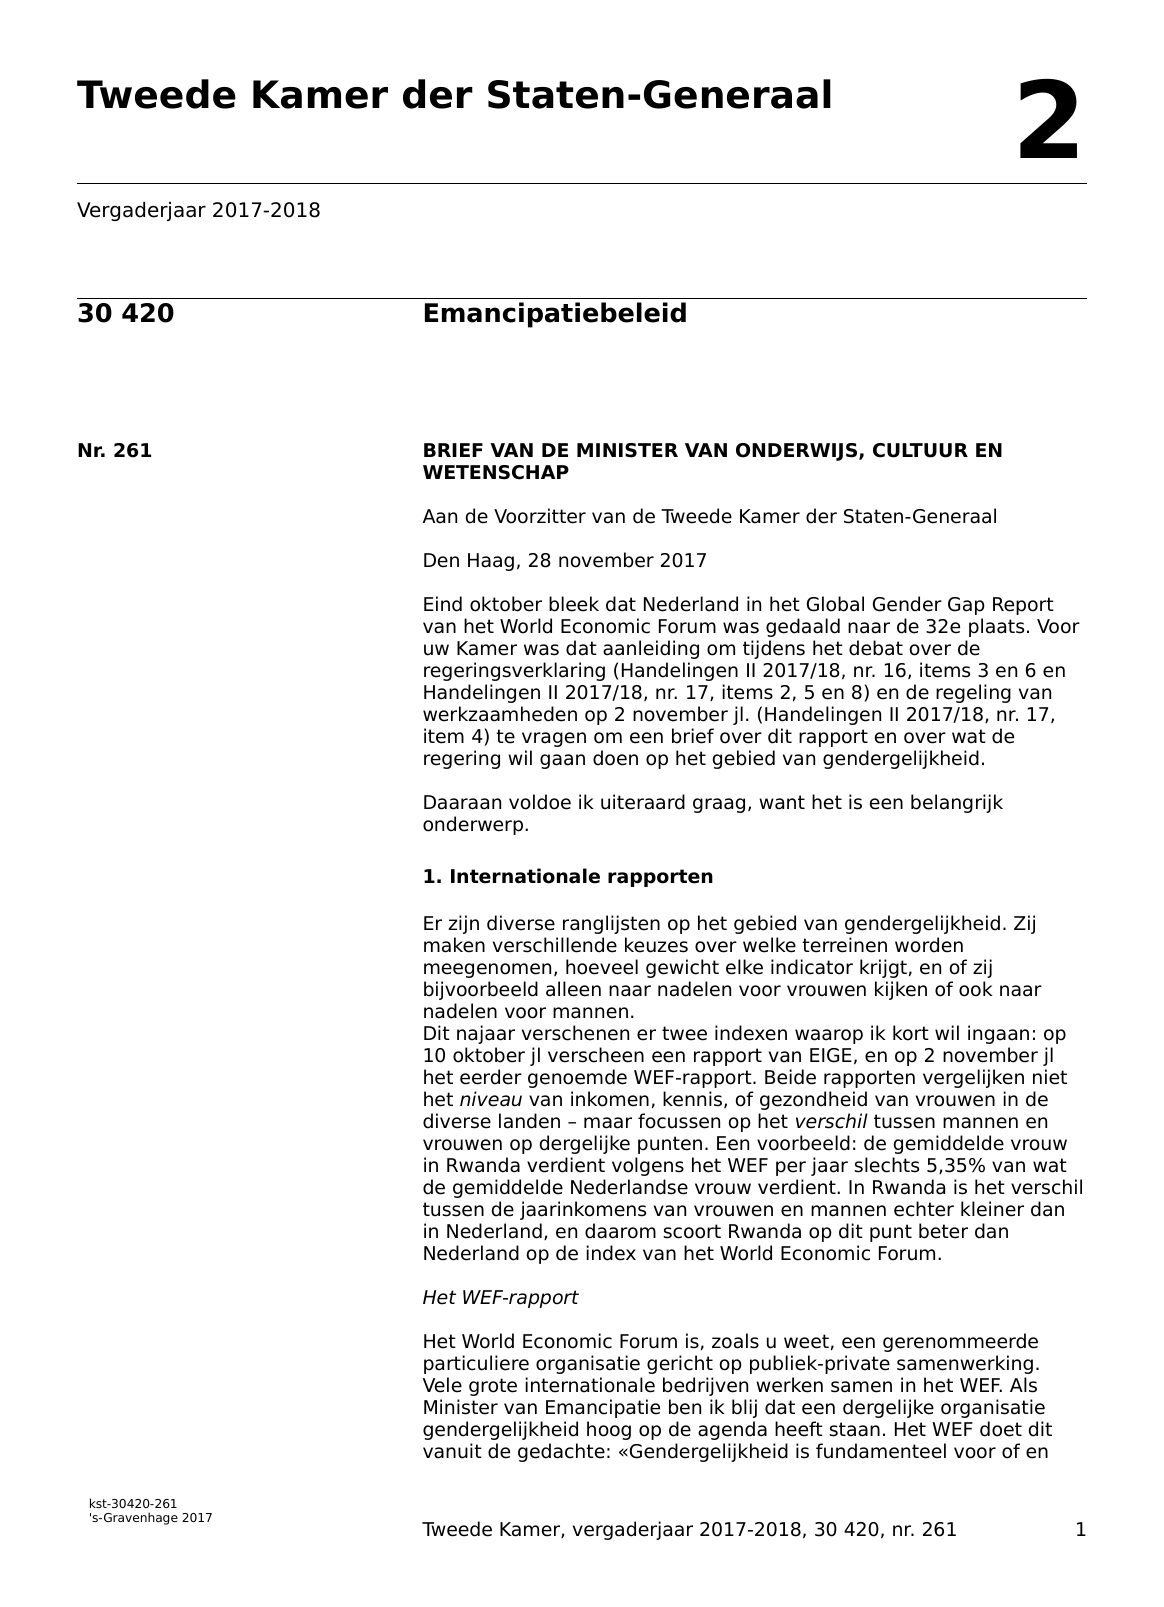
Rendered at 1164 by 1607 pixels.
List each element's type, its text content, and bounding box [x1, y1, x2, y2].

text Het World Economic Forum is, zoals u weet, een gerenommeerde particuliere organisatie gericht op publiek-private samenwerking. Vele grote internationale bedrijven werken samen in het WEF. Als Minister van Emancipatie ben ik blij dat een dergelijke organisatie gendergelijkheid hoog op de agenda heeft staan. Het WEF doet dit vanuit de gedachte: «Gendergelijkheid is fundamenteel voor of en [422, 1331, 1087, 1463]
subtitle 1. Internationale rapporten [422, 866, 1087, 888]
text 's-Gravenhage 2017 [88, 1511, 323, 1525]
subtitle Nr. 261 BRIEF VAN DE MINISTER VAN ONDERWIJS, CULTUUR EN WETENSCHAP [77, 440, 1087, 484]
table_header 2 [886, 59, 1087, 183]
text Dit najaar verschenen er twee indexen waarop ik kort wil ingaan: op 10 oktober jl verscheen een rapport van EIGE, en op 2 november jl het eerder genoemde WEF-rapport. Beide rapporten vergelijken niet het niveau van inkomen, kennis, of gezondheid van vrouwen in de diverse landen – maar focussen op het verschil tussen mannen en vrouwen op dergelijke punten. Een voorbeeld: de gemiddelde vrouw in Rwanda verdient volgens het WEF per jaar slechts 5,35% van wat de gemiddelde Nederlandse vrouw verdient. In Rwanda is het verschil tussen de jaarinkomens van vrouwen en mannen echter kleiner dan in Nederland, en daarom scoort Rwanda op dit punt beter dan Nederland op de index van het World Economic Forum. [422, 1023, 1087, 1265]
text Aan de Voorzitter van de Tweede Kamer der Staten-Generaal [422, 506, 1087, 528]
table_cell Vergaderjaar 2017-2018 [77, 184, 1087, 298]
text Eind oktober bleek dat Nederland in het Global Gender Gap Report van het World Economic Forum was gedaald naar de 32e plaats. Voor uw Kamer was dat aanleiding om tijdens het debat over de regeringsverklaring (Handelingen II 2017/18, nr. 16, items 3 en 6 en Handelingen II 2017/18, nr. 17, items 2, 5 en 8) en de regeling van werkzaamheden op 2 november jl. (Handelingen II 2017/18, nr. 17, item 4) te vragen om een brief over dit rapport en over wat de regering wil gaan doen op het gebied van gendergelijkheid. [422, 594, 1087, 770]
subtitle 30 420 Emancipatiebeleid [77, 299, 1087, 329]
text Den Haag, 28 november 2017 [422, 550, 1087, 572]
subtitle Het WEF-rapport [422, 1287, 1087, 1309]
text Daaraan voldoe ik uiteraard graag, want het is een belangrijk onderwerp. [422, 792, 1087, 836]
text kst-30420-261 [88, 1497, 323, 1511]
text Er zijn diverse ranglijsten op het gebied van gendergelijkheid. Zij maken verschillende keuzes over welke terreinen worden meegenomen, hoeveel gewicht elke indicator krijgt, en of zij bijvoorbeeld alleen naar nadelen voor vrouwen kijken of ook naar nadelen voor mannen. [422, 913, 1087, 1023]
table_header Tweede Kamer der Staten-Generaal [77, 59, 886, 183]
